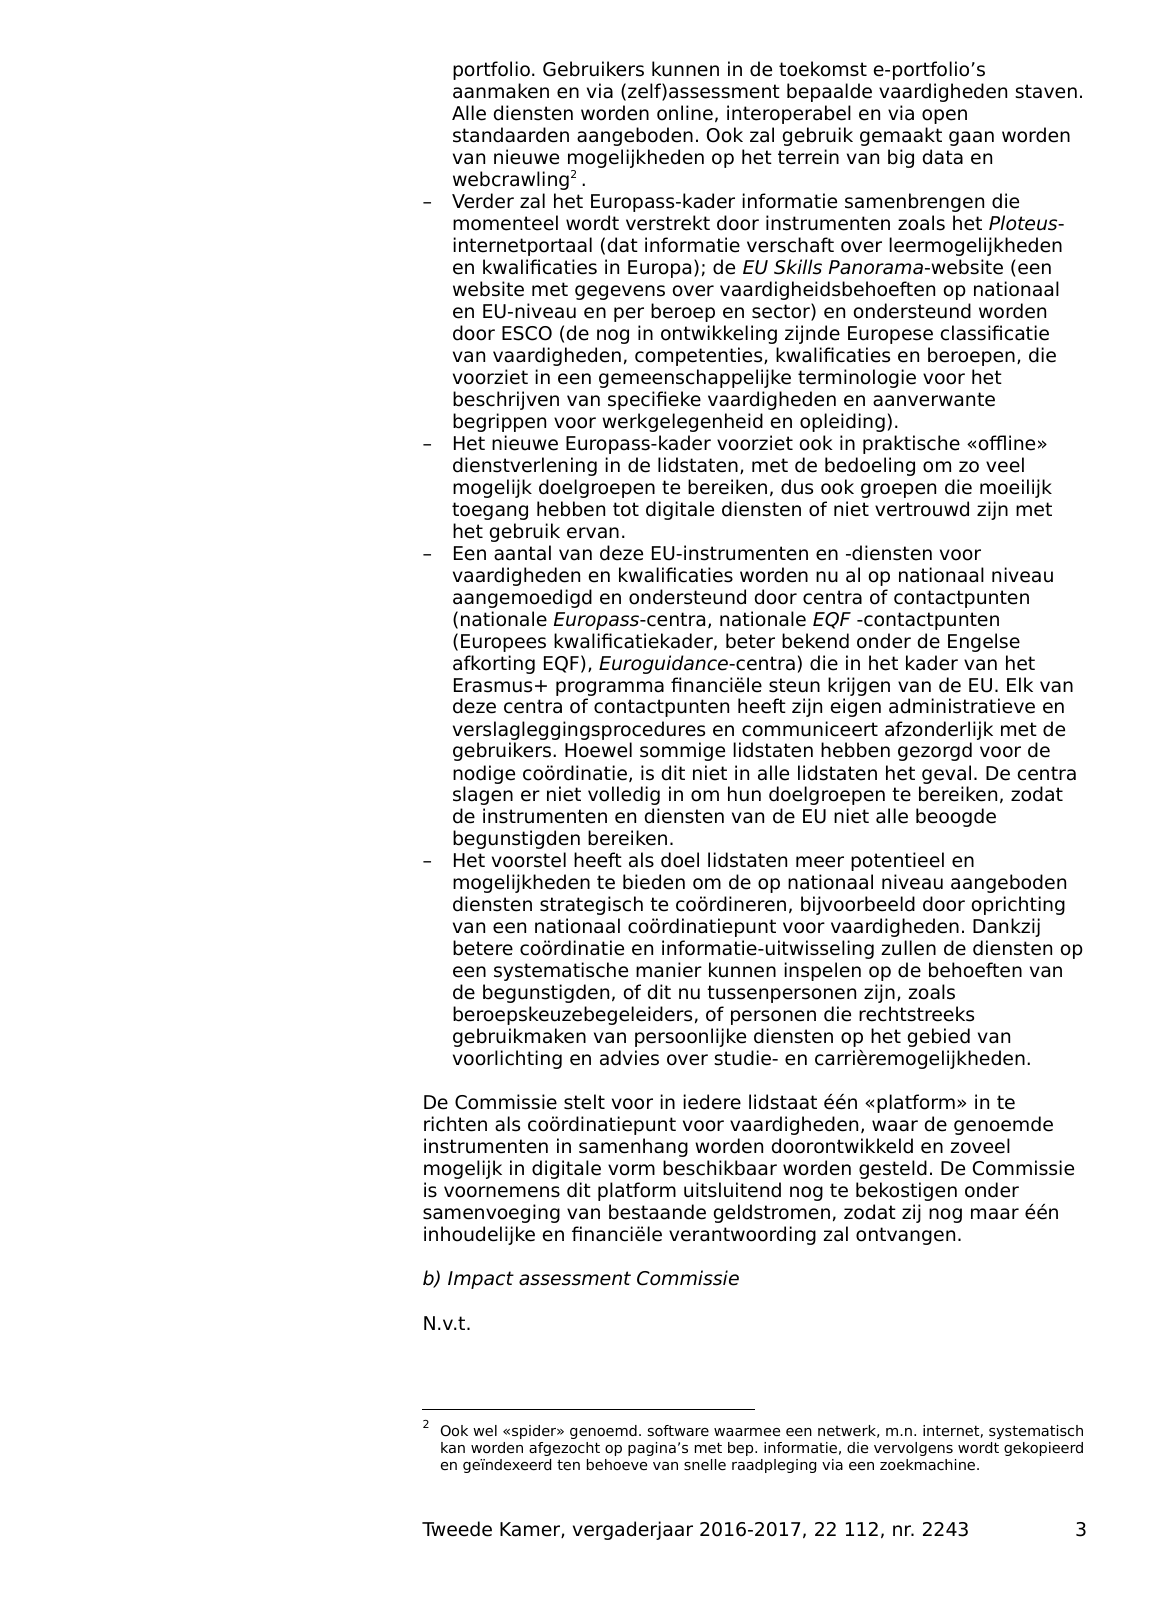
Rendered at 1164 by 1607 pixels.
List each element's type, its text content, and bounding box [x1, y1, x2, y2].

text N.v.t. [422, 1312, 1087, 1334]
text De Commissie stelt voor in iedere lidstaat één «platform» in te richten als coördinatiepunt voor vaardigheden, waar de genoemde instrumenten in samenhang worden doorontwikkeld en zoveel mogelijk in digitale vorm beschikbaar worden gesteld. De Commissie is voornemens dit platform uitsluitend nog te bekostigen onder samenvoeging van bestaande geldstromen, zodat zij nog maar één inhoudelijke en financiële verantwoording zal ontvangen. [422, 1092, 1087, 1246]
text – Een aantal van deze EU-instrumenten en -diensten voor vaardigheden en kwalificaties worden nu al op nationaal niveau aangemoedigd en ondersteund door centra of contactpunten (nationale Europass-centra, nationale EQF -contactpunten (Europees kwalificatiekader, beter bekend onder de Engelse afkorting EQF), Euroguidance-centra) die in het kader van het Erasmus+ programma financiële steun krijgen van de EU. Elk van deze centra of contactpunten heeft zijn eigen administratieve en verslagleggingsprocedures en communiceert afzonderlijk met de gebruikers. Hoewel sommige lidstaten hebben gezorgd voor de nodige coördinatie, is dit niet in alle lidstaten het geval. De centra slagen er niet volledig in om hun doelgroepen te bereiken, zodat de instrumenten en diensten van de EU niet alle beoogde begunstigden bereiken. [422, 543, 1087, 850]
text Ook wel «spider» genoemd. software waarmee een netwerk, m.n. internet, systematisch kan worden afgezocht op pagina’s met bep. informatie, die vervolgens wordt gekopieerd en geïndexeerd ten behoeve van snelle raadpleging via een zoekmachine. [422, 1418, 1087, 1474]
text – Verder zal het Europass-kader informatie samenbrengen die momenteel wordt verstrekt door instrumenten zoals het Ploteus-internetportaal (dat informatie verschaft over leermogelijkheden en kwalificaties in Europa); de EU Skills Panorama-website (een website met gegevens over vaardigheidsbehoeften op nationaal en EU-niveau en per beroep en sector) en ondersteund worden door ESCO (de nog in ontwikkeling zijnde Europese classificatie van vaardigheden, competenties, kwalificaties en beroepen, die voorziet in een gemeenschappelijke terminologie voor het beschrijven van specifieke vaardigheden en aanverwante begrippen voor werkgelegenheid en opleiding). [422, 191, 1087, 433]
text – Het voorstel heeft als doel lidstaten meer potentieel en mogelijkheden te bieden om de op nationaal niveau aangeboden diensten strategisch te coördineren, bijvoorbeeld door oprichting van een nationaal coördinatiepunt voor vaardigheden. Dankzij betere coördinatie en informatie-uitwisseling zullen de diensten op een systematische manier kunnen inspelen op de behoeften van de begunstigden, of dit nu tussenpersonen zijn, zoals beroepskeuzebegeleiders, of personen die rechtstreeks gebruikmaken van persoonlijke diensten op het gebied van voorlichting en advies over studie- en carrièremogelijkheden. [422, 850, 1087, 1070]
text portfolio. Gebruikers kunnen in de toekomst e-portfolio’s aanmaken en via (zelf)assessment bepaalde vaardigheden staven. Alle diensten worden online, interoperabel en via open standaarden aangeboden. Ook zal gebruik gemaakt gaan worden van nieuwe mogelijkheden op het terrein van big data en webcrawling. [422, 59, 1087, 191]
subtitle b) Impact assessment Commissie [422, 1268, 1087, 1290]
text – Het nieuwe Europass-kader voorziet ook in praktische «offline» dienstverlening in de lidstaten, met de bedoeling om zo veel mogelijk doelgroepen te bereiken, dus ook groepen die moeilijk toegang hebben tot digitale diensten of niet vertrouwd zijn met het gebruik ervan. [422, 433, 1087, 543]
